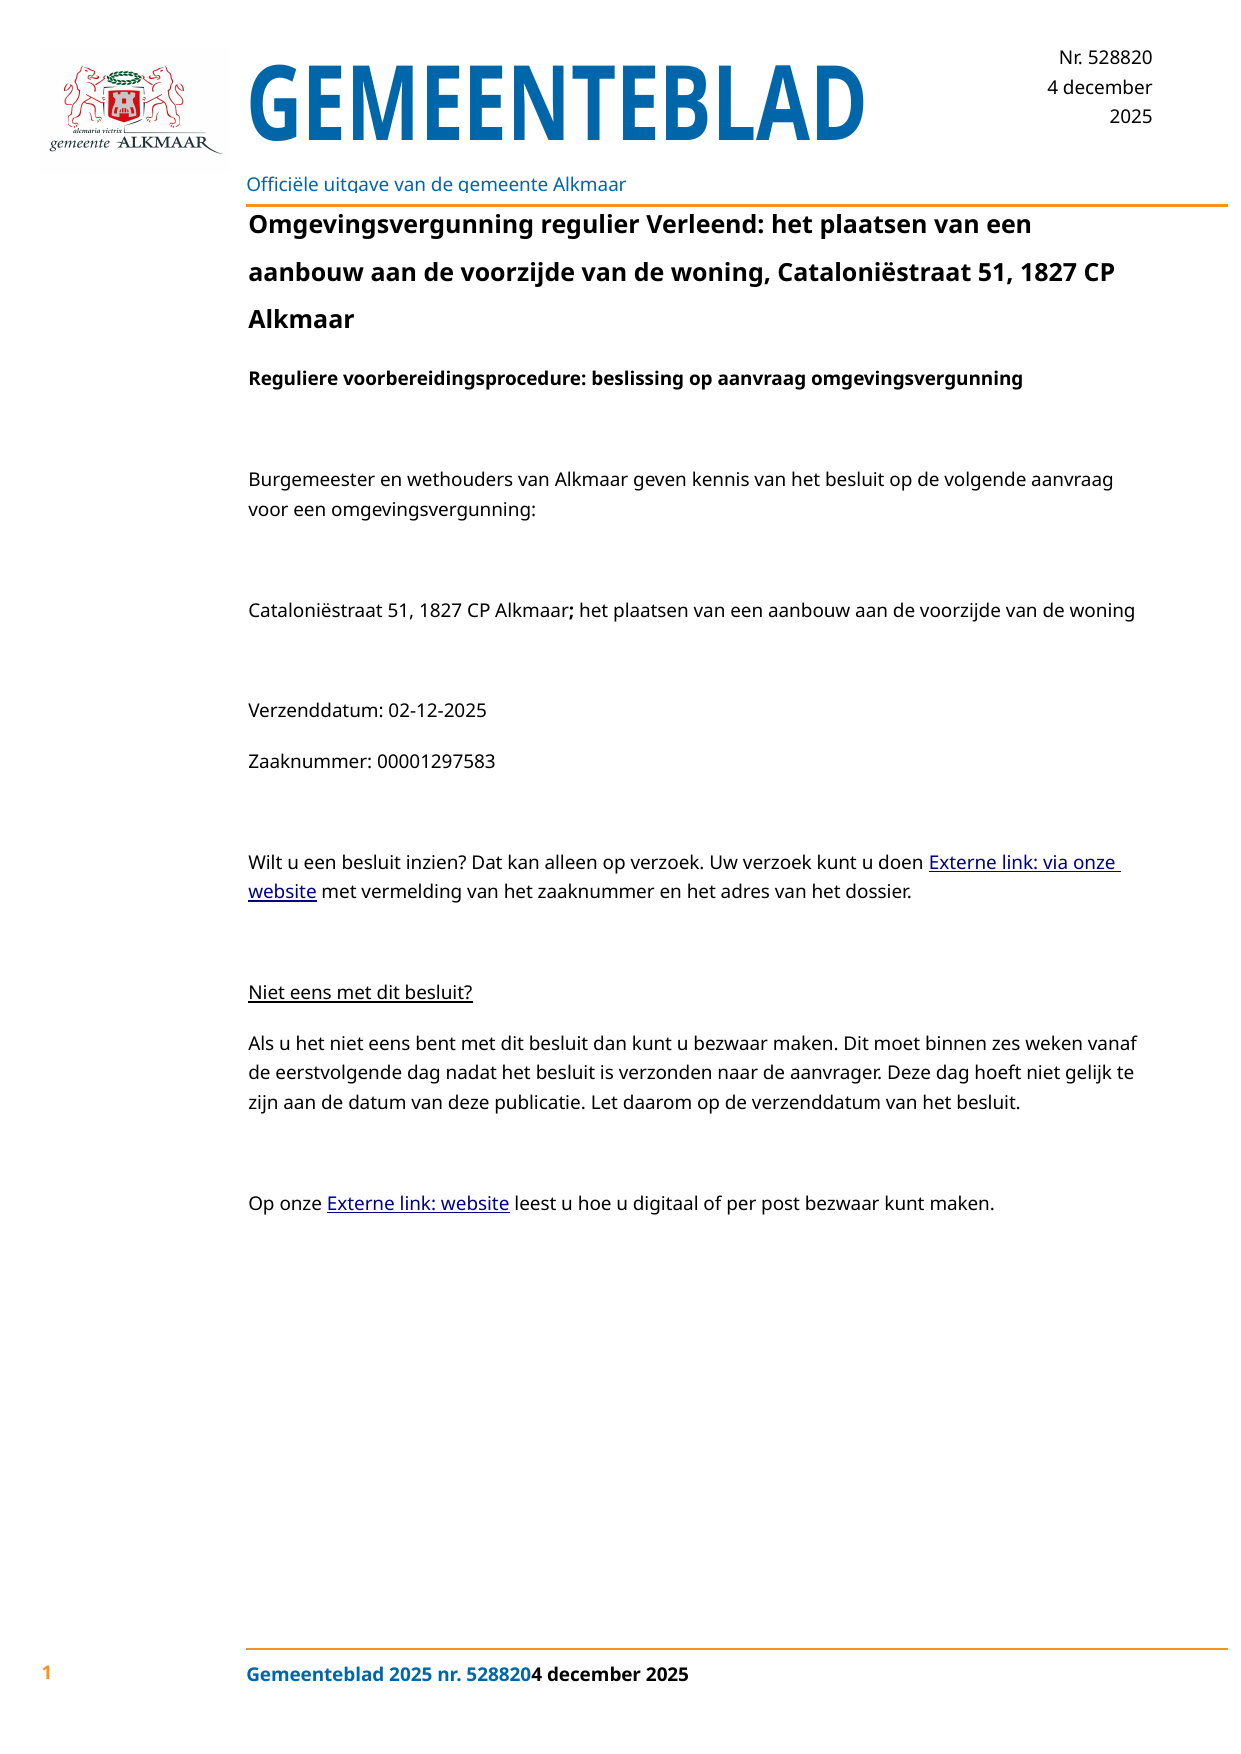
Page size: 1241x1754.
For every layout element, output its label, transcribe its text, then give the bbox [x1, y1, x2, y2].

text Als u het niet eens bent met dit besluit dan kunt u bezwaar maken. Dit moet binnen zes weken vanaf de eerstvolgende dag nadat het besluit is verzonden naar de aanvrager. Deze dag hoeft niet gelijk te zijn aan de datum van deze publicatie. Let daarom op de verzenddatum van het besluit. [248, 1030, 1152, 1114]
text Reguliere voorbereidingsprocedure: beslissing op aanvraag omgevingsvergunning [248, 366, 1152, 391]
text Op onze Externe link: website leest u hoe u digitaal of per post bezwaar kunt maken. [248, 1190, 1152, 1215]
picture [41, 47, 231, 172]
text Niet eens met dit besluit? [248, 979, 1152, 1005]
text Cataloniëstraat 51, 1827 CP Alkmaar; het plaatsen van een aanbouw aan de voorzijde van de woning [248, 597, 1152, 622]
text Zaaknummer: 00001297583 [248, 748, 1152, 774]
text Burgemeester en wethouders van Alkmaar geven kennis van het besluit op de volgende aanvraag voor een omgevingsvergunning: [248, 466, 1152, 522]
text Omgevingsvergunning regulier Verleend: het plaatsen van een aanbouw aan de voorzijde van de woning, Cataloniëstraat 51, 1827 CP Alkmaar [248, 207, 1152, 336]
text Wilt u een besluit inzien? Dat kan alleen op verzoek. Uw verzoek kunt u doen Externe link: via onze website met vermelding van het zaaknummer en het adres van het dossier. [248, 849, 1152, 904]
text Verzenddatum: 02-12-2025 [248, 698, 1152, 723]
